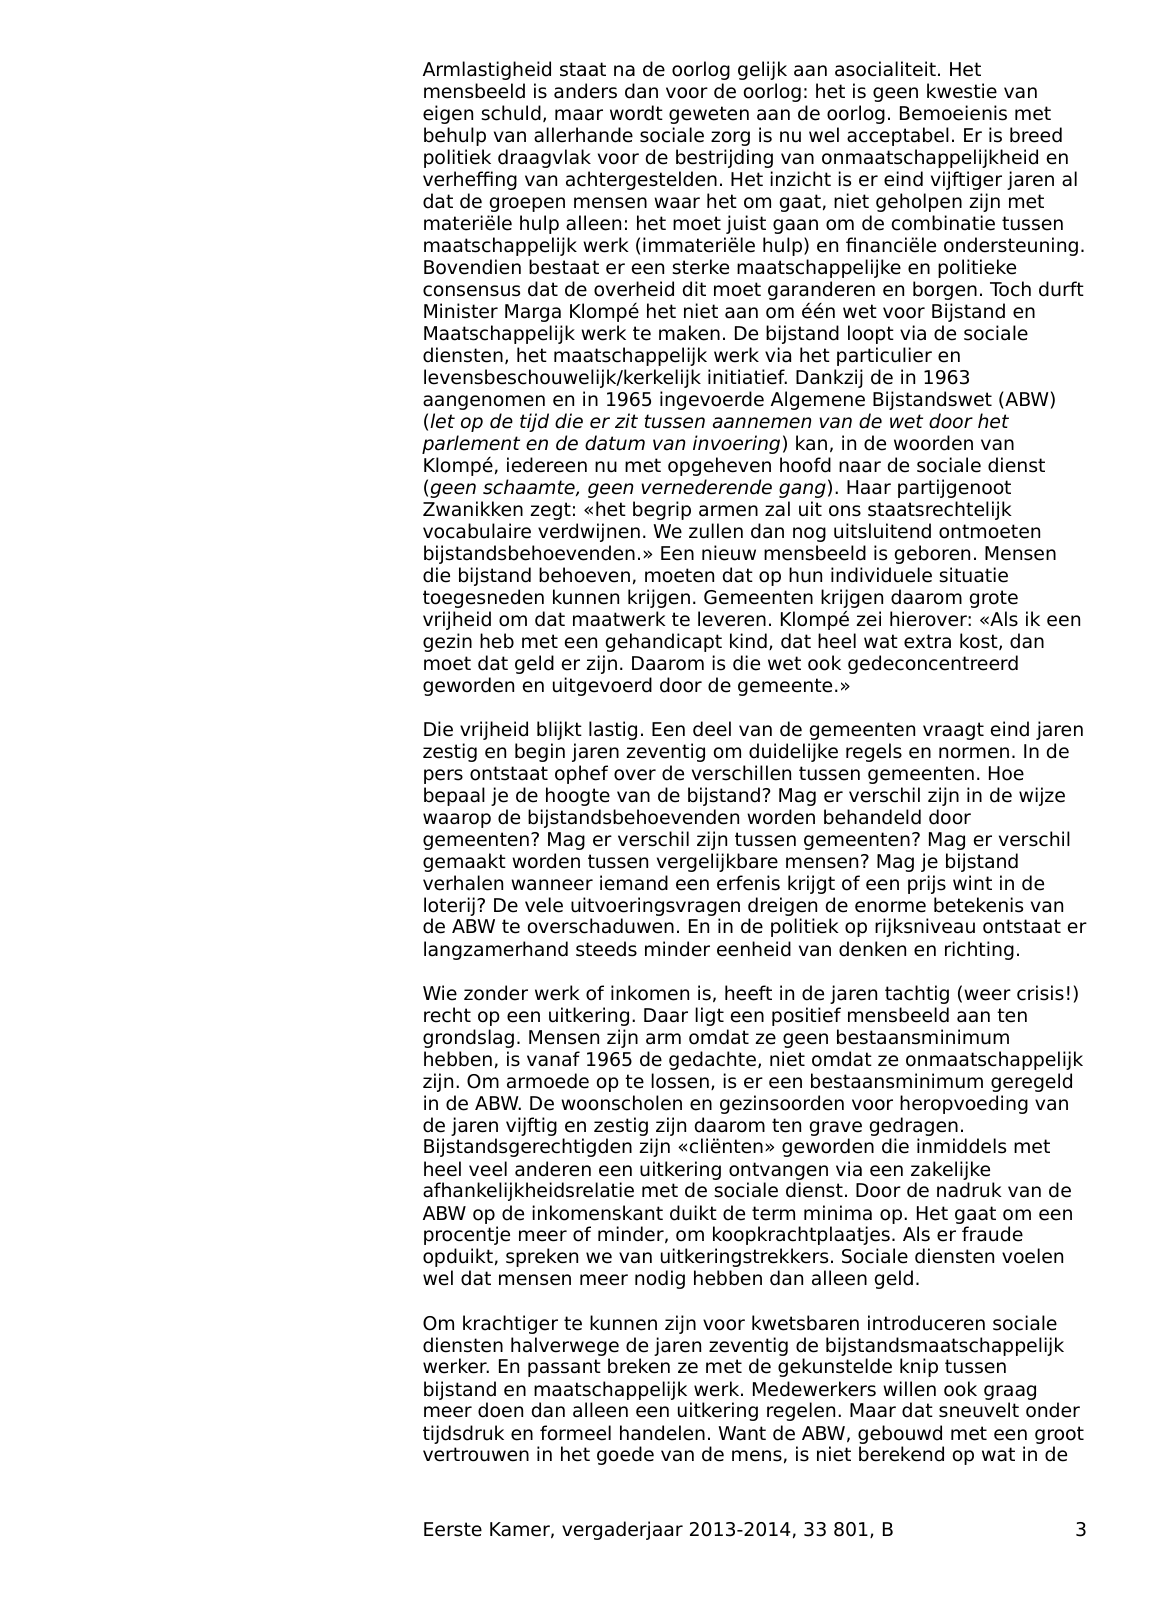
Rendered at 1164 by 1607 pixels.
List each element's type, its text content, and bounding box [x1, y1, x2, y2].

text Armlastigheid staat na de oorlog gelijk aan asocialiteit. Het mensbeeld is anders dan voor de oorlog: het is geen kwestie van eigen schuld, maar wordt geweten aan de oorlog. Bemoeienis met behulp van allerhande sociale zorg is nu wel acceptabel. Er is breed politiek draagvlak voor de bestrijding van onmaatschappelijkheid en verheffing van achtergestelden. Het inzicht is er eind vijftiger jaren al dat de groepen mensen waar het om gaat, niet geholpen zijn met materiële hulp alleen: het moet juist gaan om de combinatie tussen maatschappelijk werk (immateriële hulp) en financiële ondersteuning. Bovendien bestaat er een sterke maatschappelijke en politieke consensus dat de overheid dit moet garanderen en borgen. Toch durft Minister Marga Klompé het niet aan om één wet voor Bijstand en Maatschappelijk werk te maken. De bijstand loopt via de sociale diensten, het maatschappelijk werk via het particulier en levensbeschouwelijk/kerkelijk initiatief. Dankzij de in 1963 aangenomen en in 1965 ingevoerde Algemene Bijstandswet (ABW) (let op de tijd die er zit tussen aannemen van de wet door het parlement en de datum van invoering) kan, in de woorden van Klompé, iedereen nu met opgeheven hoofd naar de sociale dienst (geen schaamte, geen vernederende gang). Haar partijgenoot Zwanikken zegt: «het begrip armen zal uit ons staatsrechtelijk vocabulaire verdwijnen. We zullen dan nog uitsluitend ontmoeten bijstandsbehoevenden.» Een nieuw mensbeeld is geboren. Mensen die bijstand behoeven, moeten dat op hun individuele situatie toegesneden kunnen krijgen. Gemeenten krijgen daarom grote vrijheid om dat maatwerk te leveren. Klompé zei hierover: «Als ik een gezin heb met een gehandicapt kind, dat heel wat extra kost, dan moet dat geld er zijn. Daarom is die wet ook gedeconcentreerd geworden en uitgevoerd door de gemeente.» [422, 59, 1087, 696]
text Om krachtiger te kunnen zijn voor kwetsbaren introduceren sociale diensten halverwege de jaren zeventig de bijstandsmaatschappelijk werker. En passant breken ze met de gekunstelde knip tussen bijstand en maatschappelijk werk. Medewerkers willen ook graag meer doen dan alleen een uitkering regelen. Maar dat sneuvelt onder tijdsdruk en formeel handelen. Want de ABW, gebouwd met een groot vertrouwen in het goede van de mens, is niet berekend op wat in de [422, 1312, 1087, 1466]
text Die vrijheid blijkt lastig. Een deel van de gemeenten vraagt eind jaren zestig en begin jaren zeventig om duidelijke regels en normen. In de pers ontstaat ophef over de verschillen tussen gemeenten. Hoe bepaal je de hoogte van de bijstand? Mag er verschil zijn in de wijze waarop de bijstandsbehoevenden worden behandeld door gemeenten? Mag er verschil zijn tussen gemeenten? Mag er verschil gemaakt worden tussen vergelijkbare mensen? Mag je bijstand verhalen wanneer iemand een erfenis krijgt of een prijs wint in de loterij? De vele uitvoeringsvragen dreigen de enorme betekenis van de ABW te overschaduwen. En in de politiek op rijksniveau ontstaat er langzamerhand steeds minder eenheid van denken en richting. [422, 719, 1087, 960]
text Wie zonder werk of inkomen is, heeft in de jaren tachtig (weer crisis!) recht op een uitkering. Daar ligt een positief mensbeeld aan ten grondslag. Mensen zijn arm omdat ze geen bestaansminimum hebben, is vanaf 1965 de gedachte, niet omdat ze onmaatschappelijk zijn. Om armoede op te lossen, is er een bestaansminimum geregeld in de ABW. De woonscholen en gezinsoorden voor heropvoeding van de jaren vijftig en zestig zijn daarom ten grave gedragen. Bijstandsgerechtigden zijn «cliënten» geworden die inmiddels met heel veel anderen een uitkering ontvangen via een zakelijke afhankelijkheidsrelatie met de sociale dienst. Door de nadruk van de ABW op de inkomenskant duikt de term minima op. Het gaat om een procentje meer of minder, om koopkrachtplaatjes. Als er fraude opduikt, spreken we van uitkeringstrekkers. Sociale diensten voelen wel dat mensen meer nodig hebben dan alleen geld. [422, 983, 1087, 1290]
